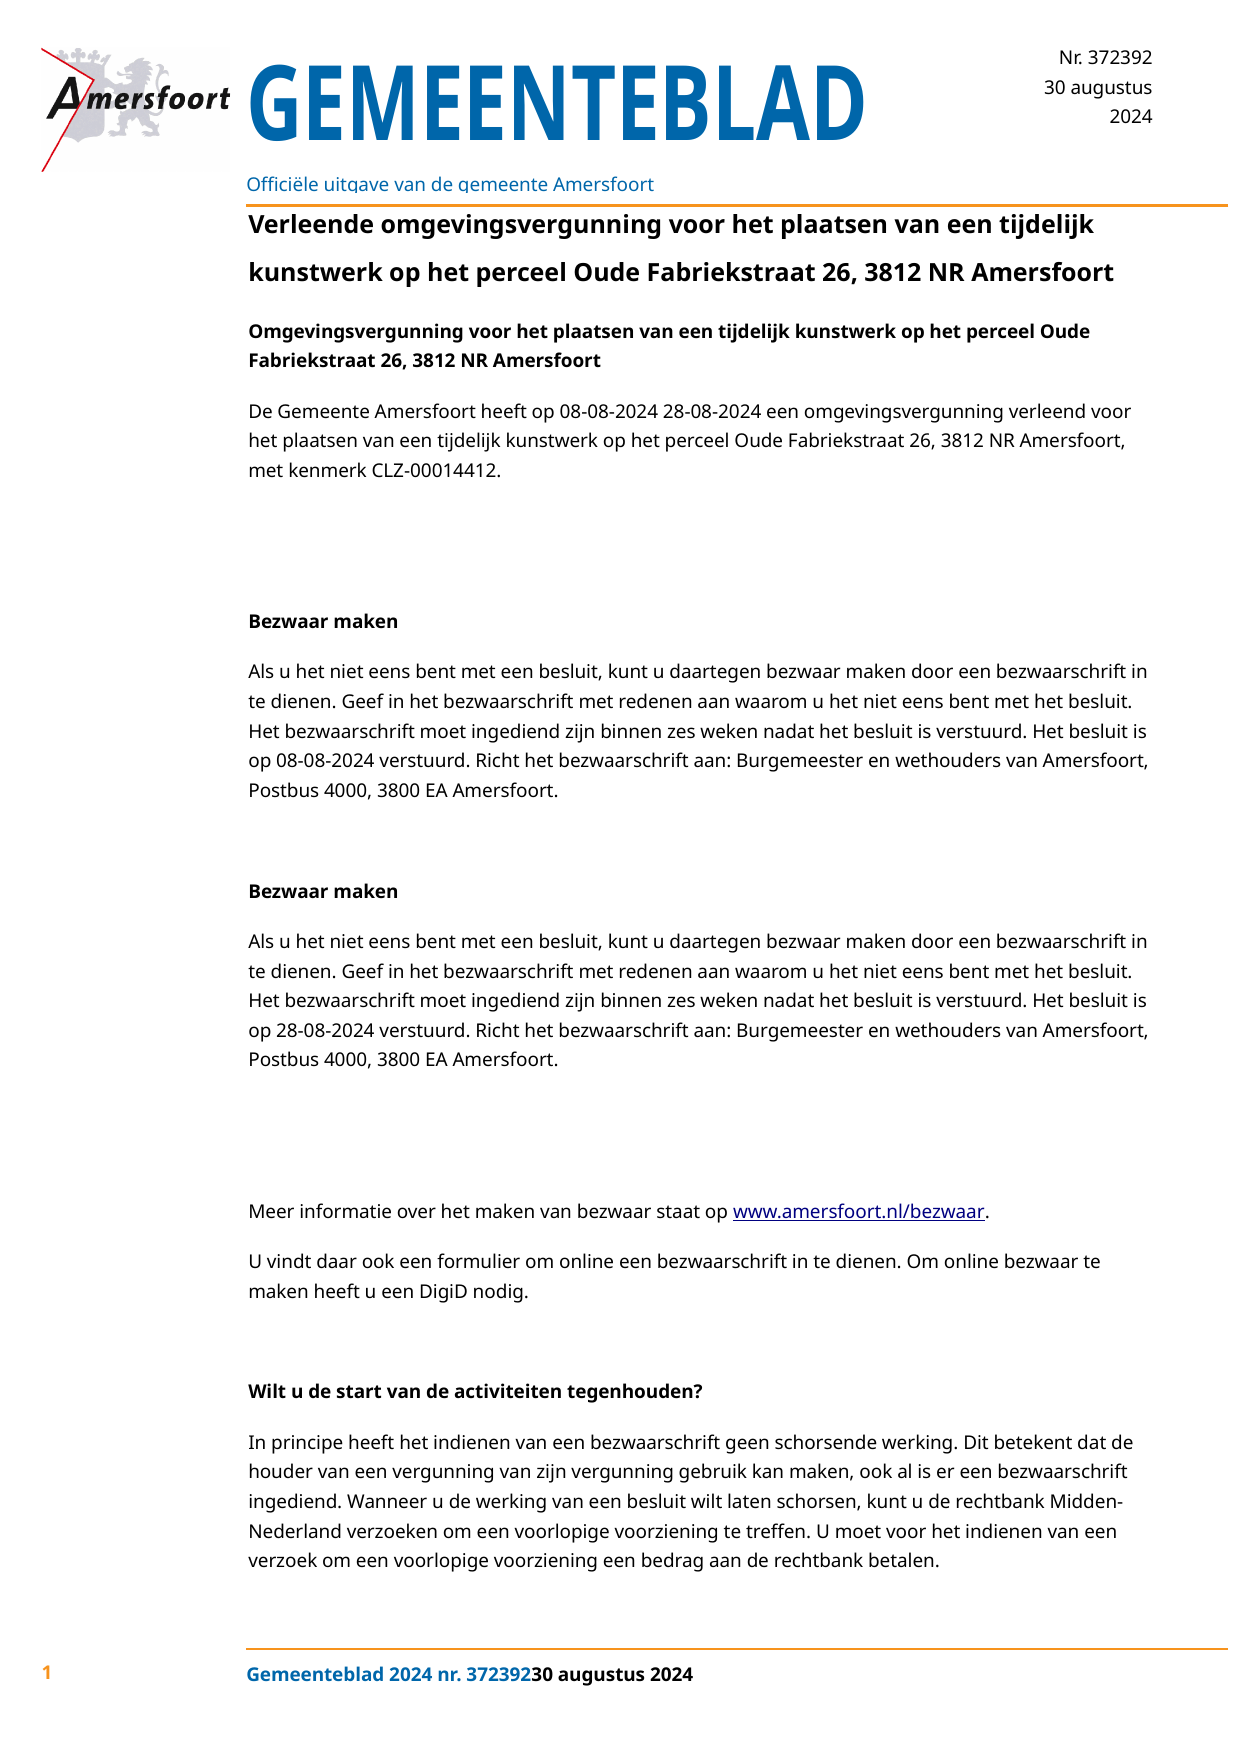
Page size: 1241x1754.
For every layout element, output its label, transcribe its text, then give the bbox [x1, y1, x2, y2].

text Wilt u de start van de activiteiten tegenhouden? [248, 1379, 1152, 1404]
text De Gemeente Amersfoort heeft op 08-08-2024 28-08-2024 een omgevingsvergunning verleend voor het plaatsen van een tijdelijk kunstwerk op het perceel Oude Fabriekstraat 26, 3812 NR Amersfoort, met kenmerk CLZ-00014412. [248, 398, 1152, 483]
text Bezwaar maken [248, 608, 1152, 634]
text Omgevingsvergunning voor het plaatsen van een tijdelijk kunstwerk op het perceel Oude Fabriekstraat 26, 3812 NR Amersfoort [248, 318, 1152, 373]
text In principe heeft het indienen van een bezwaarschrift geen schorsende werking. Dit betekent dat de houder van een vergunning van zijn vergunning gebruik kan maken, ook al is er een bezwaarschrift ingediend. Wanneer u de werking van een besluit wilt laten schorsen, kunt u de rechtbank Midden-Nederland verzoeken om een voorlopige voorziening te treffen. U moet voor het indienen van een verzoek om een voorlopige voorziening een bedrag aan de rechtbank betalen. [248, 1429, 1152, 1573]
text Bezwaar maken [248, 878, 1152, 904]
picture [41, 47, 231, 172]
text Meer informatie over het maken van bezwaar staat op www.amersfoort.nl/bezwaar. [248, 1198, 1152, 1224]
text Als u het niet eens bent met een besluit, kunt u daartegen bezwaar maken door een bezwaarschrift in te dienen. Geef in het bezwaarschrift met redenen aan waarom u het niet eens bent met het besluit. Het bezwaarschrift moet ingediend zijn binnen zes weken nadat het besluit is verstuurd. Het besluit is op 28-08-2024 verstuurd. Richt het bezwaarschrift aan: Burgemeester en wethouders van Amersfoort, Postbus 4000, 3800 EA Amersfoort. [248, 928, 1152, 1072]
text Verleende omgevingsvergunning voor het plaatsen van een tijdelijk kunstwerk op het perceel Oude Fabriekstraat 26, 3812 NR Amersfoort [248, 207, 1152, 288]
text Als u het niet eens bent met een besluit, kunt u daartegen bezwaar maken door een bezwaarschrift in te dienen. Geef in het bezwaarschrift met redenen aan waarom u het niet eens bent met het besluit. Het bezwaarschrift moet ingediend zijn binnen zes weken nadat het besluit is verstuurd. Het besluit is op 08-08-2024 verstuurd. Richt het bezwaarschrift aan: Burgemeester en wethouders van Amersfoort, Postbus 4000, 3800 EA Amersfoort. [248, 659, 1152, 803]
text U vindt daar ook een formulier om online een bezwaarschrift in te dienen. Om online bezwaar te maken heeft u een DigiD nodig. [248, 1248, 1152, 1304]
